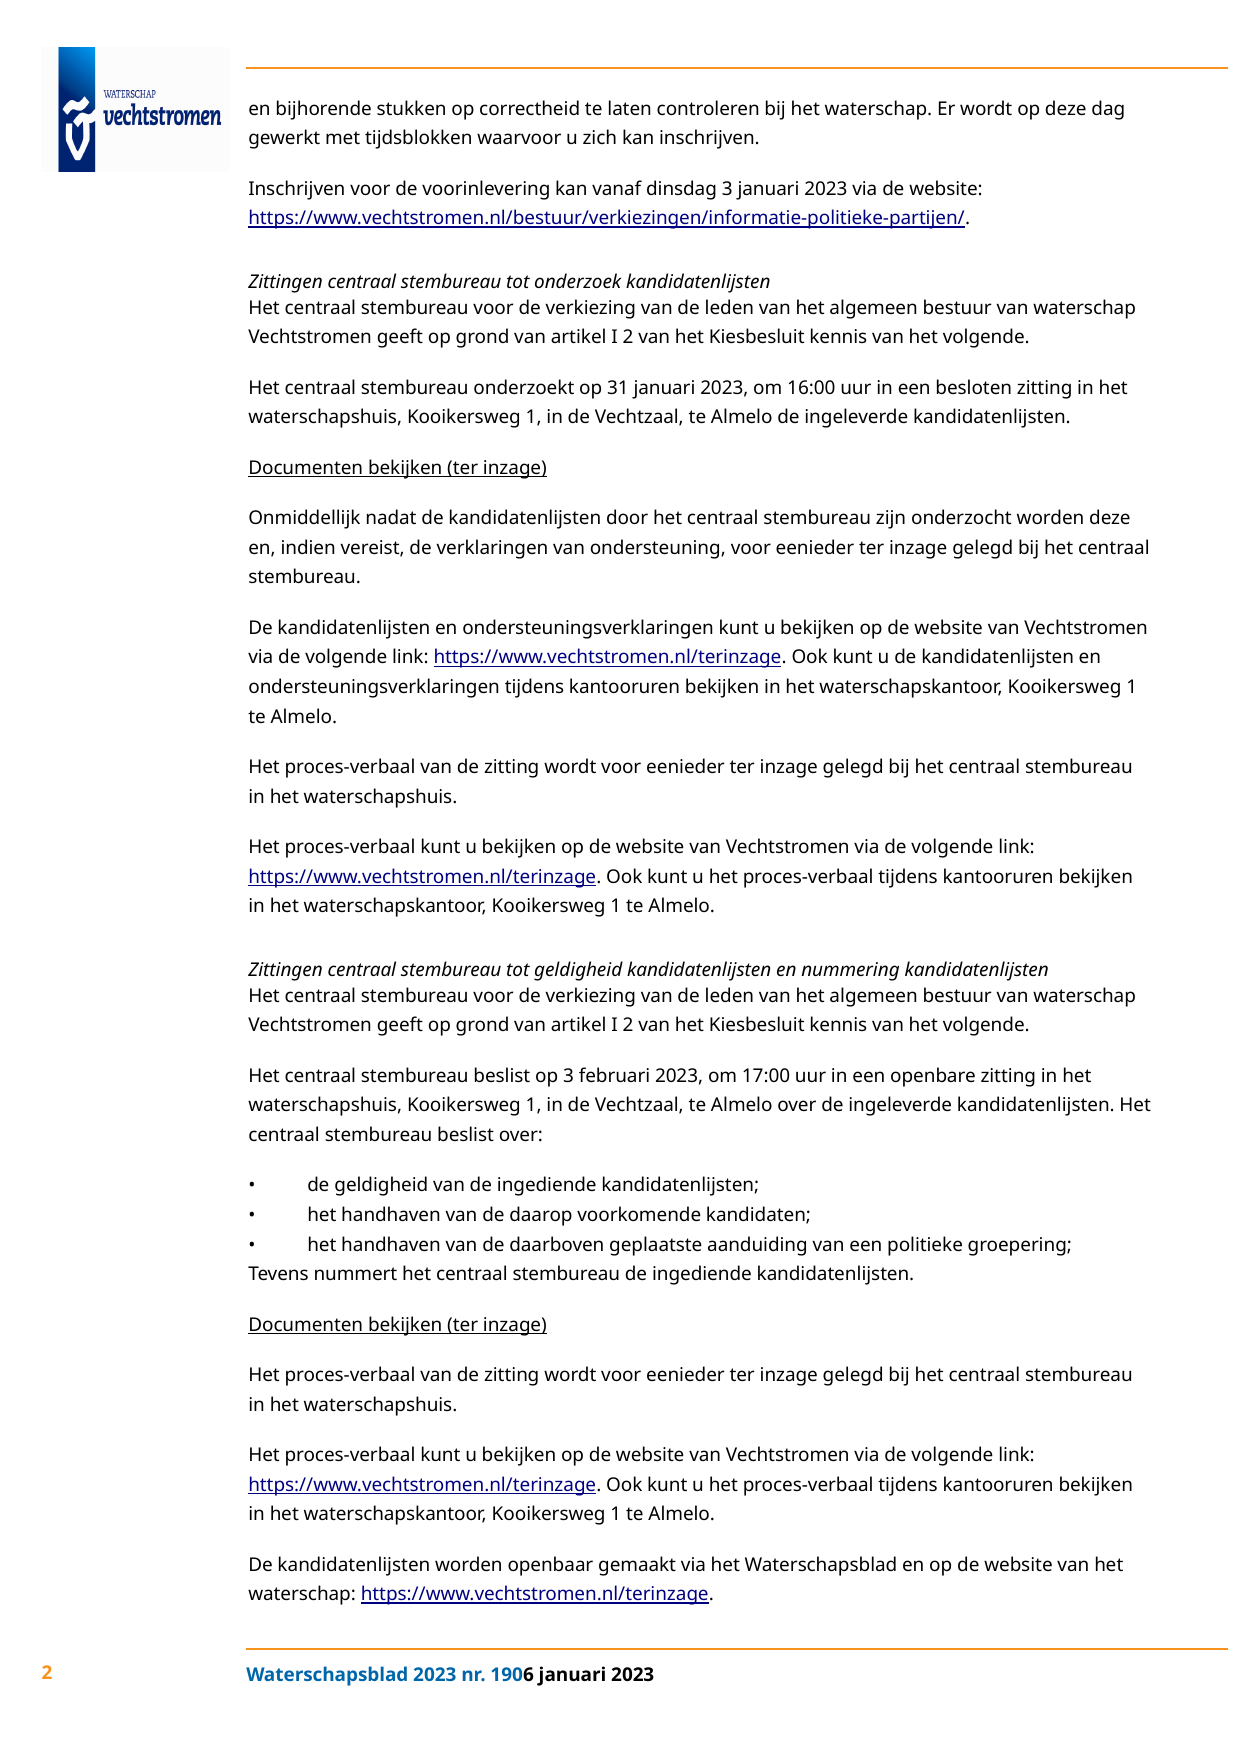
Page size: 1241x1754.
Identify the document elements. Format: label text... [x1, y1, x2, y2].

text Het centraal stembureau onderzoekt op 31 januari 2023, om 16:00 uur in een besloten zitting in het waterschapshuis, Kooikersweg 1, in de Vechtzaal, te Almelo de ingeleverde kandidatenlijsten. [248, 374, 1152, 429]
text en bijhorende stukken op correctheid te laten controleren bij het waterschap. Er wordt op deze dag gewerkt met tijdsblokken waarvoor u zich kan inschrijven. [248, 95, 1152, 150]
text Het proces-verbaal kunt u bekijken op de website van Vechtstromen via de volgende link: https://www.vechtstromen.nl/terinzage. Ook kunt u het proces-verbaal tijdens kantooruren bekijken in het waterschapskantoor, Kooikersweg 1 te Almelo. [248, 833, 1152, 918]
picture [41, 47, 231, 172]
text Zittingen centraal stembureau tot geldigheid kandidatenlijsten en nummering kandidatenlijsten [248, 956, 1152, 982]
text Het centraal stembureau voor de verkiezing van de leden van het algemeen bestuur van waterschap Vechtstromen geeft op grond van artikel I 2 van het Kiesbesluit kennis van het volgende. [248, 294, 1152, 349]
list het handhaven van de daarboven geplaatste aanduiding van een politieke groepering; [248, 1231, 1152, 1257]
text Documenten bekijken (ter inzage) [248, 454, 1152, 480]
text Het centraal stembureau beslist op 3 februari 2023, om 17:00 uur in een openbare zitting in het waterschapshuis, Kooikersweg 1, in de Vechtzaal, te Almelo over de ingeleverde kandidatenlijsten. Het centraal stembureau beslist over: [248, 1062, 1152, 1147]
text Documenten bekijken (ter inzage) [248, 1311, 1152, 1337]
list de geldigheid van de ingediende kandidatenlijsten; [248, 1172, 1152, 1197]
text Het proces-verbaal van de zitting wordt voor eenieder ter inzage gelegd bij het centraal stembureau in het waterschapshuis. [248, 753, 1152, 808]
text Het proces-verbaal kunt u bekijken op de website van Vechtstromen via de volgende link: https://www.vechtstromen.nl/terinzage. Ook kunt u het proces-verbaal tijdens kantooruren bekijken in het waterschapskantoor, Kooikersweg 1 te Almelo. [248, 1441, 1152, 1526]
text Het proces-verbaal van de zitting wordt voor eenieder ter inzage gelegd bij het centraal stembureau in het waterschapshuis. [248, 1361, 1152, 1417]
text Zittingen centraal stembureau tot onderzoek kandidatenlijsten [248, 268, 1152, 294]
text De kandidatenlijsten en ondersteuningsverklaringen kunt u bekijken op de website van Vechtstromen via de volgende link: https://www.vechtstromen.nl/terinzage. Ook kunt u de kandidatenlijsten en ondersteuningsverklaringen tijdens kantooruren bekijken in het waterschapskantoor, Kooikersweg 1 te Almelo. [248, 614, 1152, 728]
text Onmiddellijk nadat de kandidatenlijsten door het centraal stembureau zijn onderzocht worden deze en, indien vereist, de verklaringen van ondersteuning, voor eenieder ter inzage gelegd bij het centraal stembureau. [248, 504, 1152, 589]
text Het centraal stembureau voor de verkiezing van de leden van het algemeen bestuur van waterschap Vechtstromen geeft op grond van artikel I 2 van het Kiesbesluit kennis van het volgende. [248, 982, 1152, 1037]
text De kandidatenlijsten worden openbaar gemaakt via het Waterschapsblad en op de website van het waterschap: https://www.vechtstromen.nl/terinzage. [248, 1551, 1152, 1606]
text Tevens nummert het centraal stembureau de ingediende kandidatenlijsten. [248, 1260, 1152, 1286]
list het handhaven van de daarop voorkomende kandidaten; [248, 1201, 1152, 1227]
text Inschrijven voor de voorinlevering kan vanaf dinsdag 3 januari 2023 via de website: https://www.vechtstromen.nl/bestuur/verkiezingen/informatie-politieke-partijen/. [248, 175, 1152, 230]
